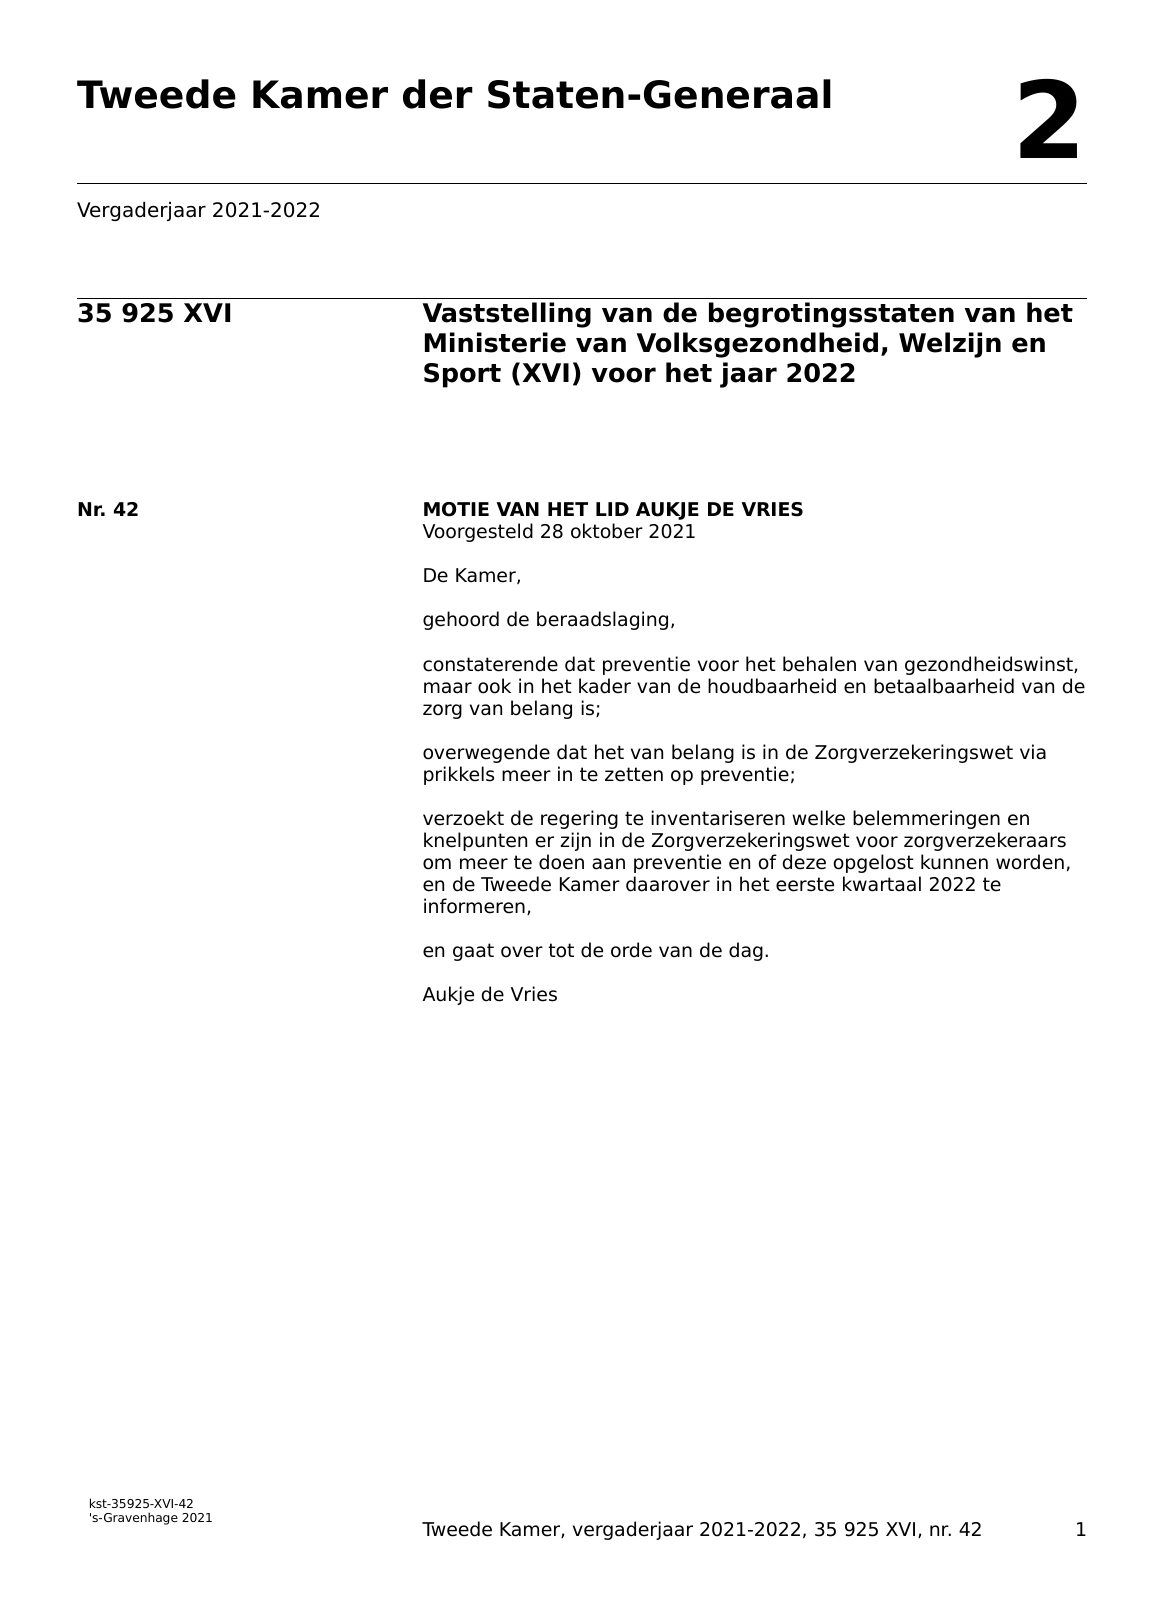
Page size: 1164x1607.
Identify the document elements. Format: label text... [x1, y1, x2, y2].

table_cell Vergaderjaar 2021-2022 [77, 184, 1087, 298]
text overwegende dat het van belang is in de Zorgverzekeringswet via prikkels meer in te zetten op preventie; [422, 742, 1087, 786]
text De Kamer, [422, 565, 1087, 587]
subtitle 35 925 XVI Vaststelling van de begrotingsstaten van het Ministerie van Volksgezondheid, Welzijn en Sport (XVI) voor het jaar 2022 [77, 299, 1087, 388]
subtitle Nr. 42 MOTIE VAN HET LID AUKJE DE VRIES [77, 499, 1087, 521]
table_header Tweede Kamer der Staten-Generaal [77, 59, 886, 183]
table_header 2 [886, 59, 1087, 183]
text gehoord de beraadslaging, [422, 609, 1087, 631]
text constaterende dat preventie voor het behalen van gezondheidswinst, maar ook in het kader van de houdbaarheid en betaalbaarheid van de zorg van belang is; [422, 653, 1087, 719]
text kst-35925-XVI-42 [88, 1497, 323, 1511]
text Voorgesteld 28 oktober 2021 [422, 521, 1087, 543]
text verzoekt de regering te inventariseren welke belemmeringen en knelpunten er zijn in de Zorgverzekeringswet voor zorgverzekeraars om meer te doen aan preventie en of deze opgelost kunnen worden, en de Tweede Kamer daarover in het eerste kwartaal 2022 te informeren, [422, 808, 1087, 918]
text 's-Gravenhage 2021 [88, 1511, 323, 1525]
text Aukje de Vries [422, 984, 1087, 1006]
text en gaat over tot de orde van de dag. [422, 940, 1087, 962]
